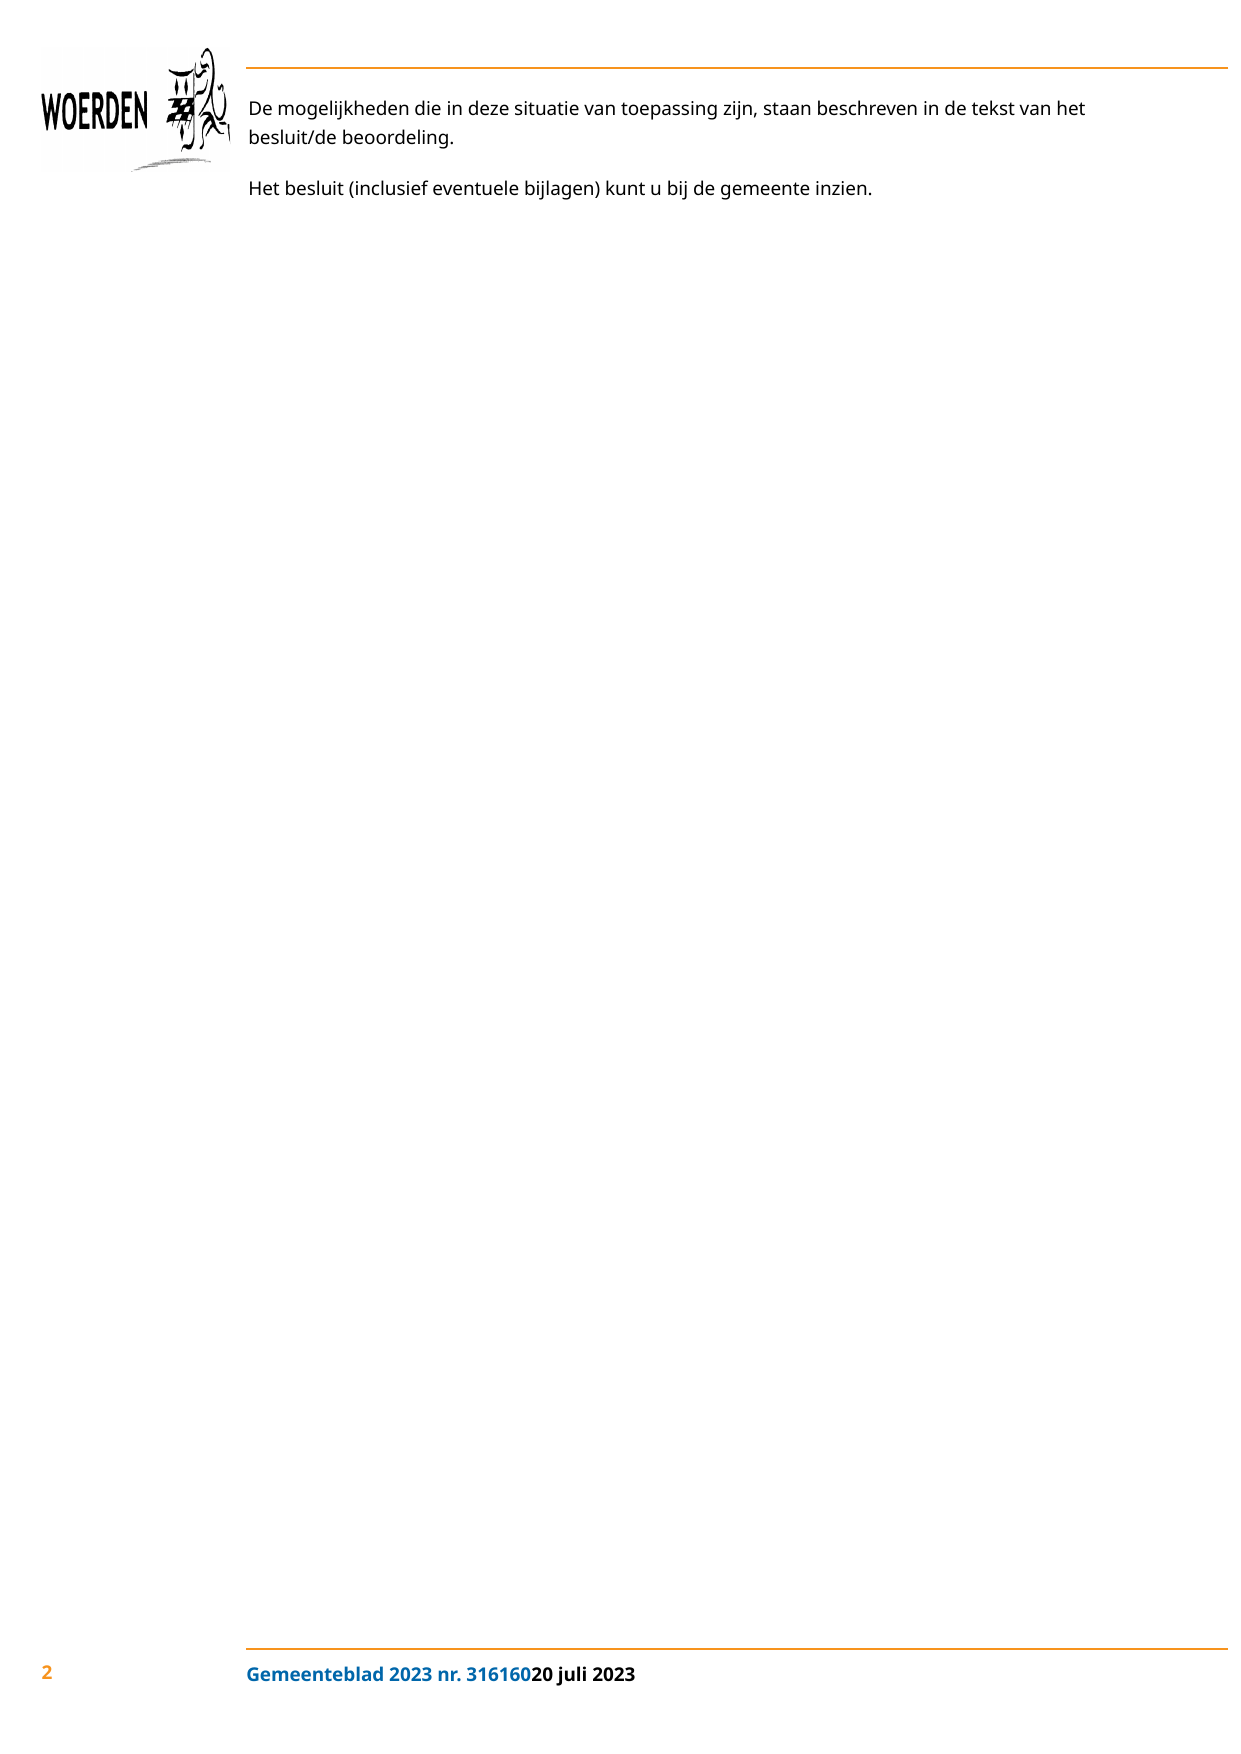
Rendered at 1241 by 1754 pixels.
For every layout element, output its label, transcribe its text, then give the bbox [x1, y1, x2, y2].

text De mogelijkheden die in deze situatie van toepassing zijn, staan beschreven in de tekst van het besluit/de beoordeling. [248, 95, 1152, 150]
picture [41, 47, 231, 172]
text Het besluit (inclusief eventuele bijlagen) kunt u bij de gemeente inzien. [248, 175, 1152, 201]
